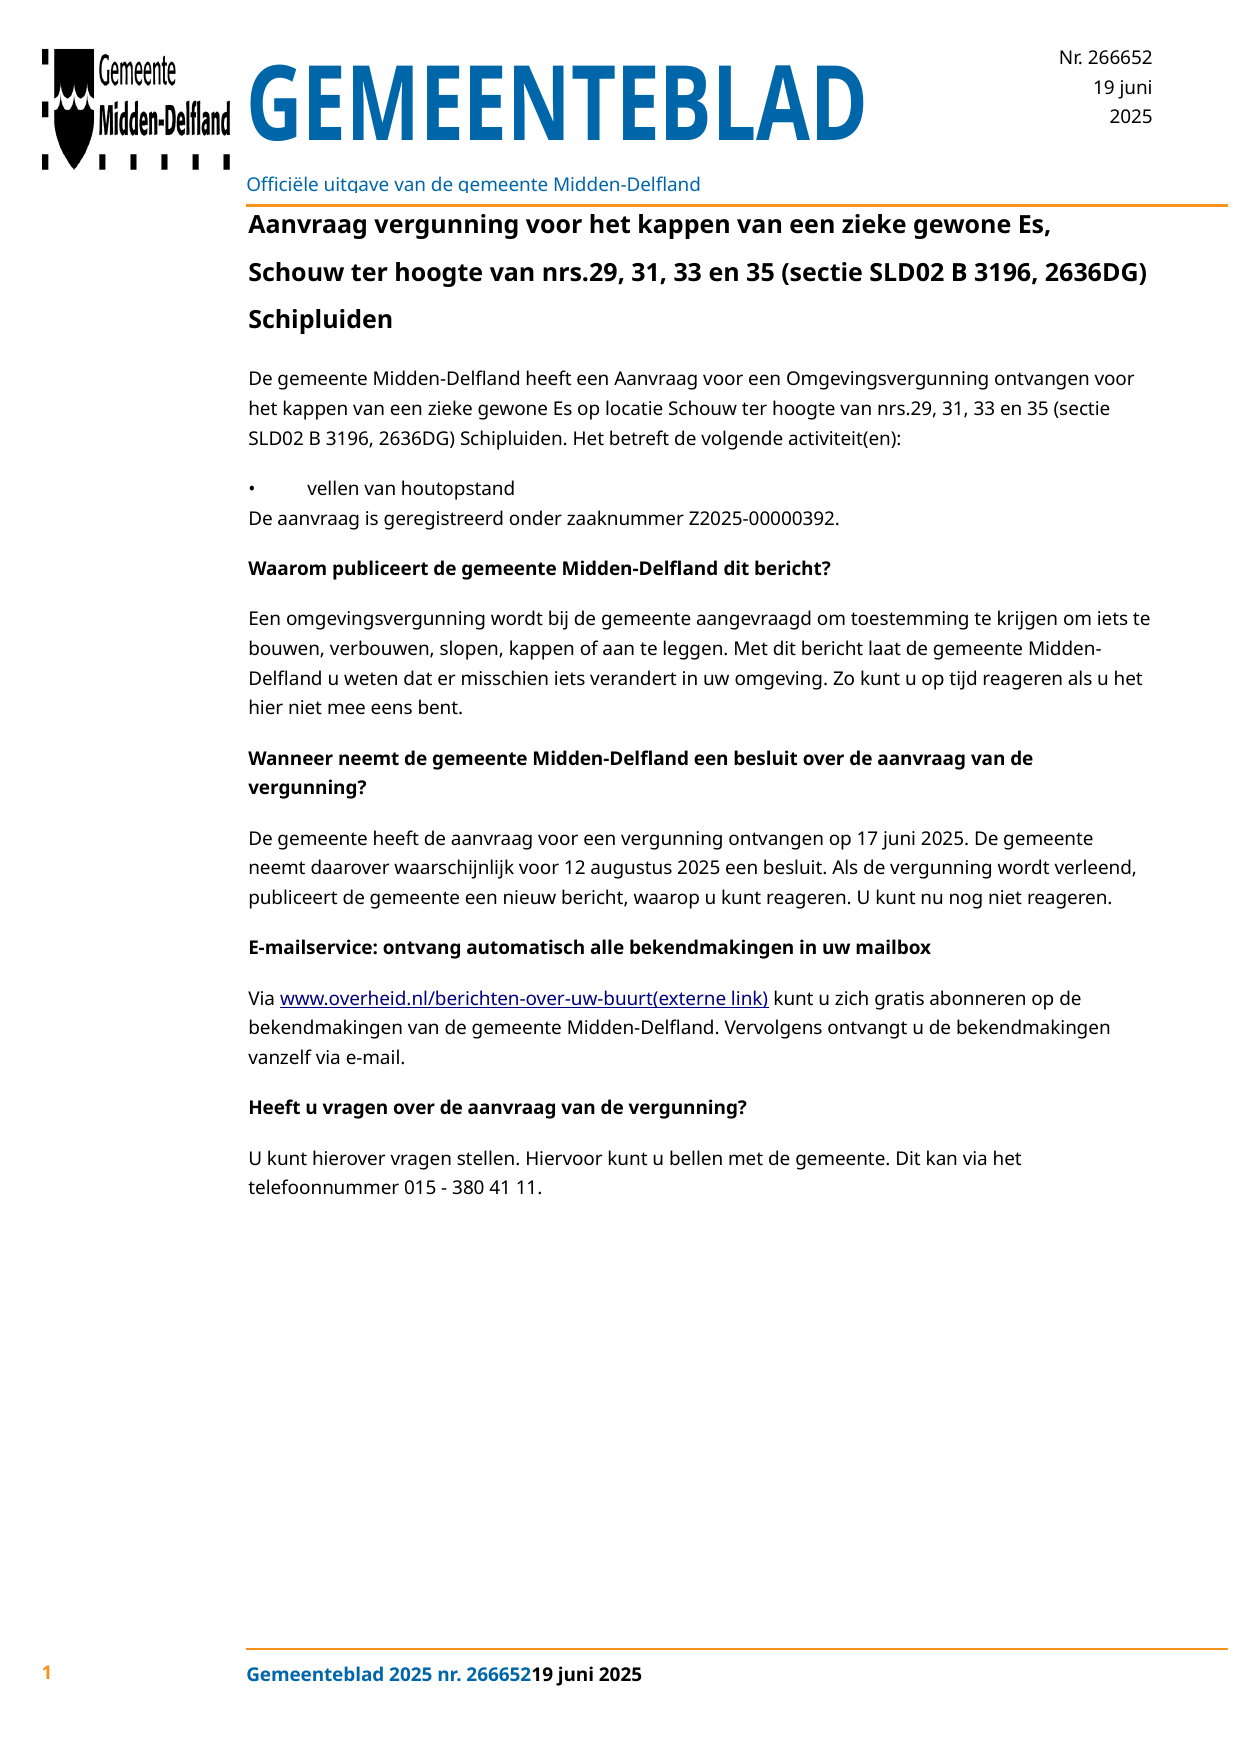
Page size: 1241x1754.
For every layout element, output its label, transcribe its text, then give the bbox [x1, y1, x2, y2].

text De aanvraag is geregistreerd onder zaaknummer Z2025-00000392. [248, 505, 1152, 530]
text E-mailservice: ontvang automatisch alle bekendmakingen in uw mailbox [248, 934, 1152, 960]
text Wanneer neemt de gemeente Midden-Delfland een besluit over de aanvraag van de vergunning? [248, 745, 1152, 800]
text Waarom publiceert de gemeente Midden-Delfland dit bericht? [248, 555, 1152, 581]
list vellen van houtopstand [248, 475, 1152, 501]
text Via www.overheid.nl/berichten-over-uw-buurt(externe link) kunt u zich gratis abonneren op de bekendmakingen van de gemeente Midden-Delfland. Vervolgens ontvangt u de bekendmakingen vanzelf via e-mail. [248, 985, 1152, 1069]
text De gemeente heeft de aanvraag voor een vergunning ontvangen op 17 juni 2025. De gemeente neemt daarover waarschijnlijk voor 12 augustus 2025 een besluit. Als de vergunning wordt verleend, publiceert de gemeente een nieuw bericht, waarop u kunt reageren. U kunt nu nog niet reageren. [248, 825, 1152, 909]
text Een omgevingsvergunning wordt bij de gemeente aangevraagd om toestemming te krijgen om iets te bouwen, verbouwen, slopen, kappen of aan te leggen. Met dit bericht laat de gemeente Midden-Delfland u weten dat er misschien iets verandert in uw omgeving. Zo kunt u op tijd reageren als u het hier niet mee eens bent. [248, 606, 1152, 720]
text Heeft u vragen over de aanvraag van de vergunning? [248, 1094, 1152, 1120]
text Aanvraag vergunning voor het kappen van een zieke gewone Es, Schouw ter hoogte van nrs.29, 31, 33 en 35 (sectie SLD02 B 3196, 2636DG) Schipluiden [248, 207, 1152, 336]
picture [41, 47, 231, 172]
text U kunt hierover vragen stellen. Hiervoor kunt u bellen met de gemeente. Dit kan via het telefoonnummer 015 - 380 41 11. [248, 1145, 1152, 1200]
text De gemeente Midden-Delfland heeft een Aanvraag voor een Omgevingsvergunning ontvangen voor het kappen van een zieke gewone Es op locatie Schouw ter hoogte van nrs.29, 31, 33 en 35 (sectie SLD02 B 3196, 2636DG) Schipluiden. Het betreft de volgende activiteit(en): [248, 366, 1152, 450]
